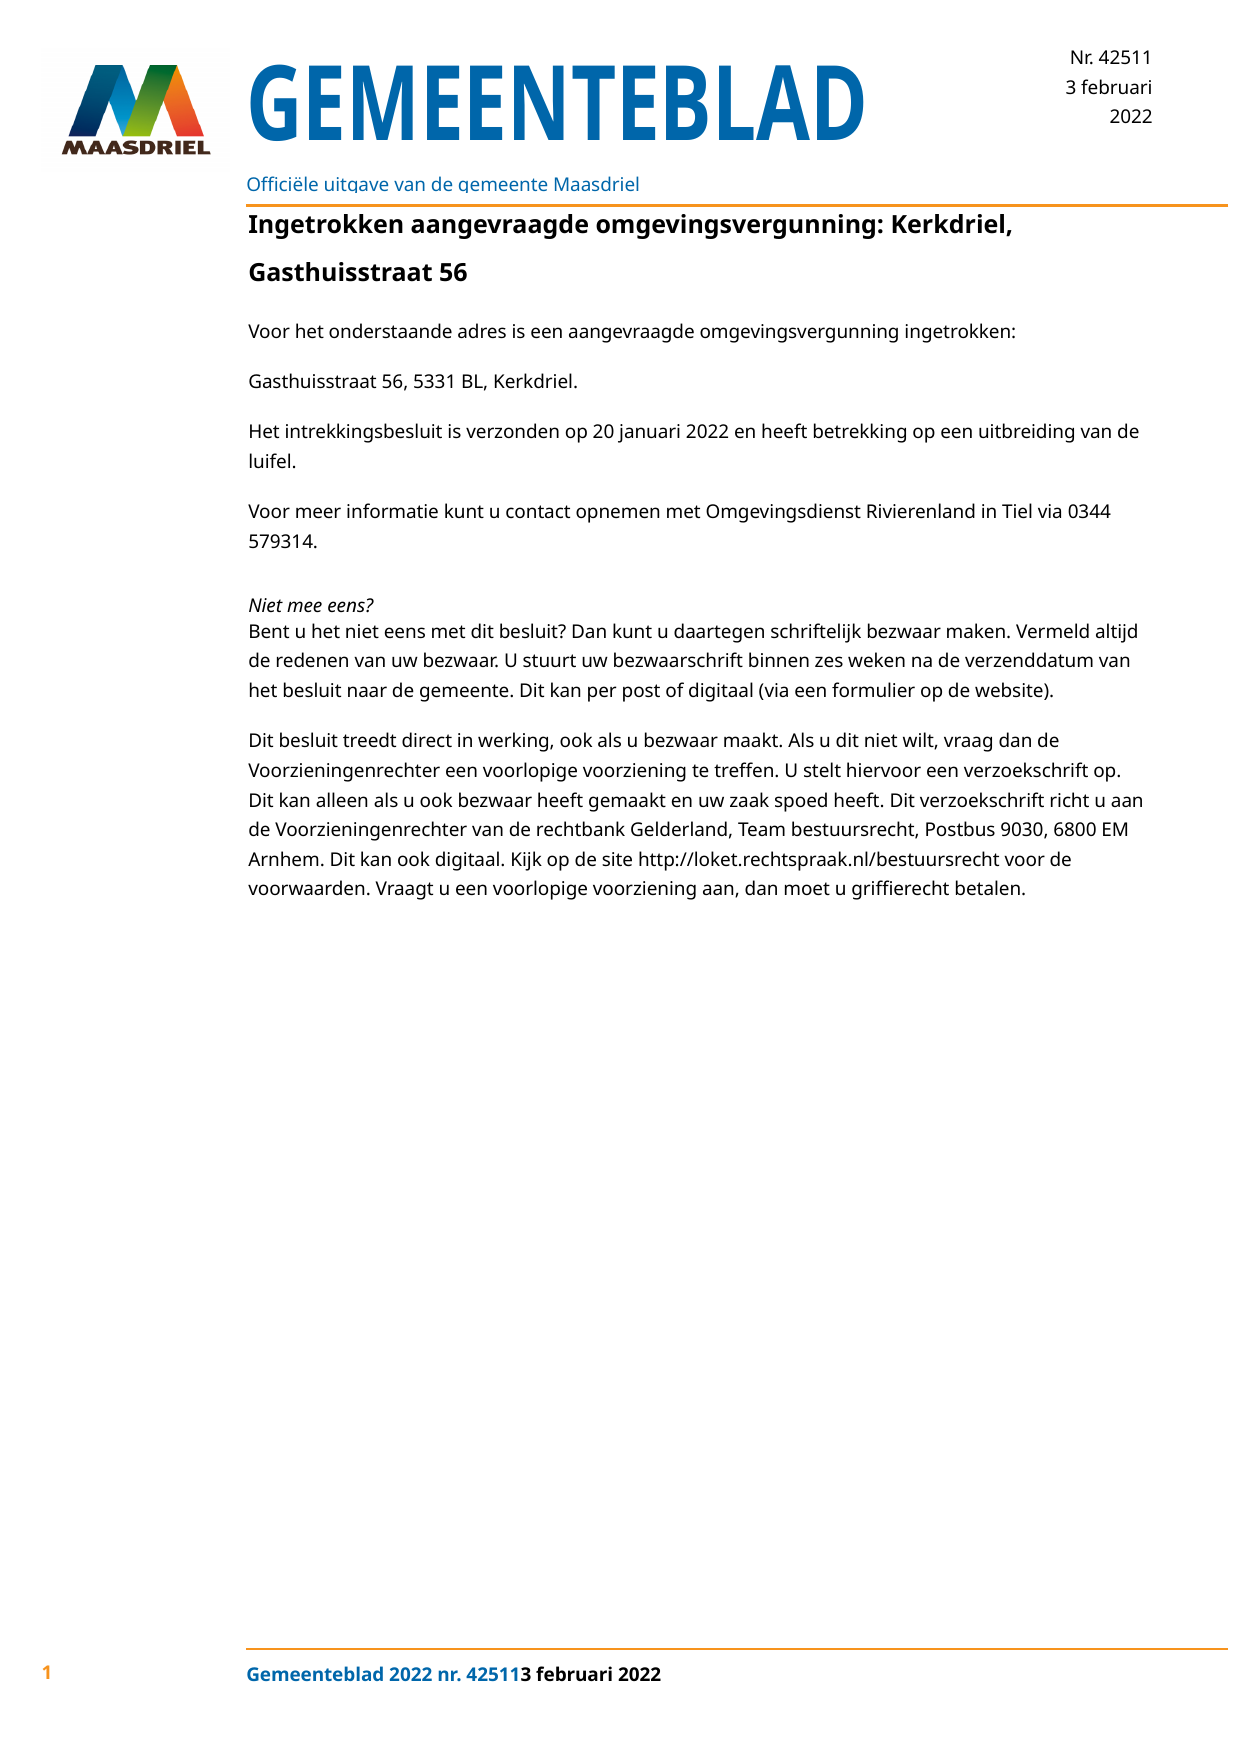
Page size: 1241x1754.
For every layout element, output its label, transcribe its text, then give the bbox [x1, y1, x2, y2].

text Bent u het niet eens met dit besluit? Dan kunt u daartegen schriftelijk bezwaar maken. Vermeld altijd de redenen van uw bezwaar. U stuurt uw bezwaarschrift binnen zes weken na de verzenddatum van het besluit naar de gemeente. Dit kan per post of digitaal (via een formulier op de website). [248, 618, 1152, 703]
text Voor meer informatie kunt u contact opnemen met Omgevingsdienst Rivierenland in Tiel via 0344 579314. [248, 499, 1152, 554]
text Ingetrokken aangevraagde omgevingsvergunning: Kerkdriel, Gasthuisstraat 56 [248, 207, 1152, 288]
text Het intrekkingsbesluit is verzonden op 20 januari 2022 en heeft betrekking op een uitbreiding van de luifel. [248, 419, 1152, 474]
text Voor het onderstaande adres is een aangevraagde omgevingsvergunning ingetrokken: [248, 318, 1152, 344]
text Niet mee eens? [248, 592, 1152, 618]
text Gasthuisstraat 56, 5331 BL, Kerkdriel. [248, 368, 1152, 394]
text Dit besluit treedt direct in werking, ook als u bezwaar maakt. Als u dit niet wilt, vraag dan de Voorzieningenrechter een voorlopige voorziening te treffen. U stelt hiervoor een verzoekschrift op. Dit kan alleen als u ook bezwaar heeft gemaakt en uw zaak spoed heeft. Dit verzoekschrift richt u aan de Voorzieningenrechter van de rechtbank Gelderland, Team bestuursrecht, Postbus 9030, 6800 EM Arnhem. Dit kan ook digitaal. Kijk op de site http://loket.rechtspraak.nl/bestuursrecht voor de voorwaarden. Vraagt u een voorlopige voorziening aan, dan moet u griffierecht betalen. [248, 728, 1152, 901]
picture [41, 47, 231, 172]
